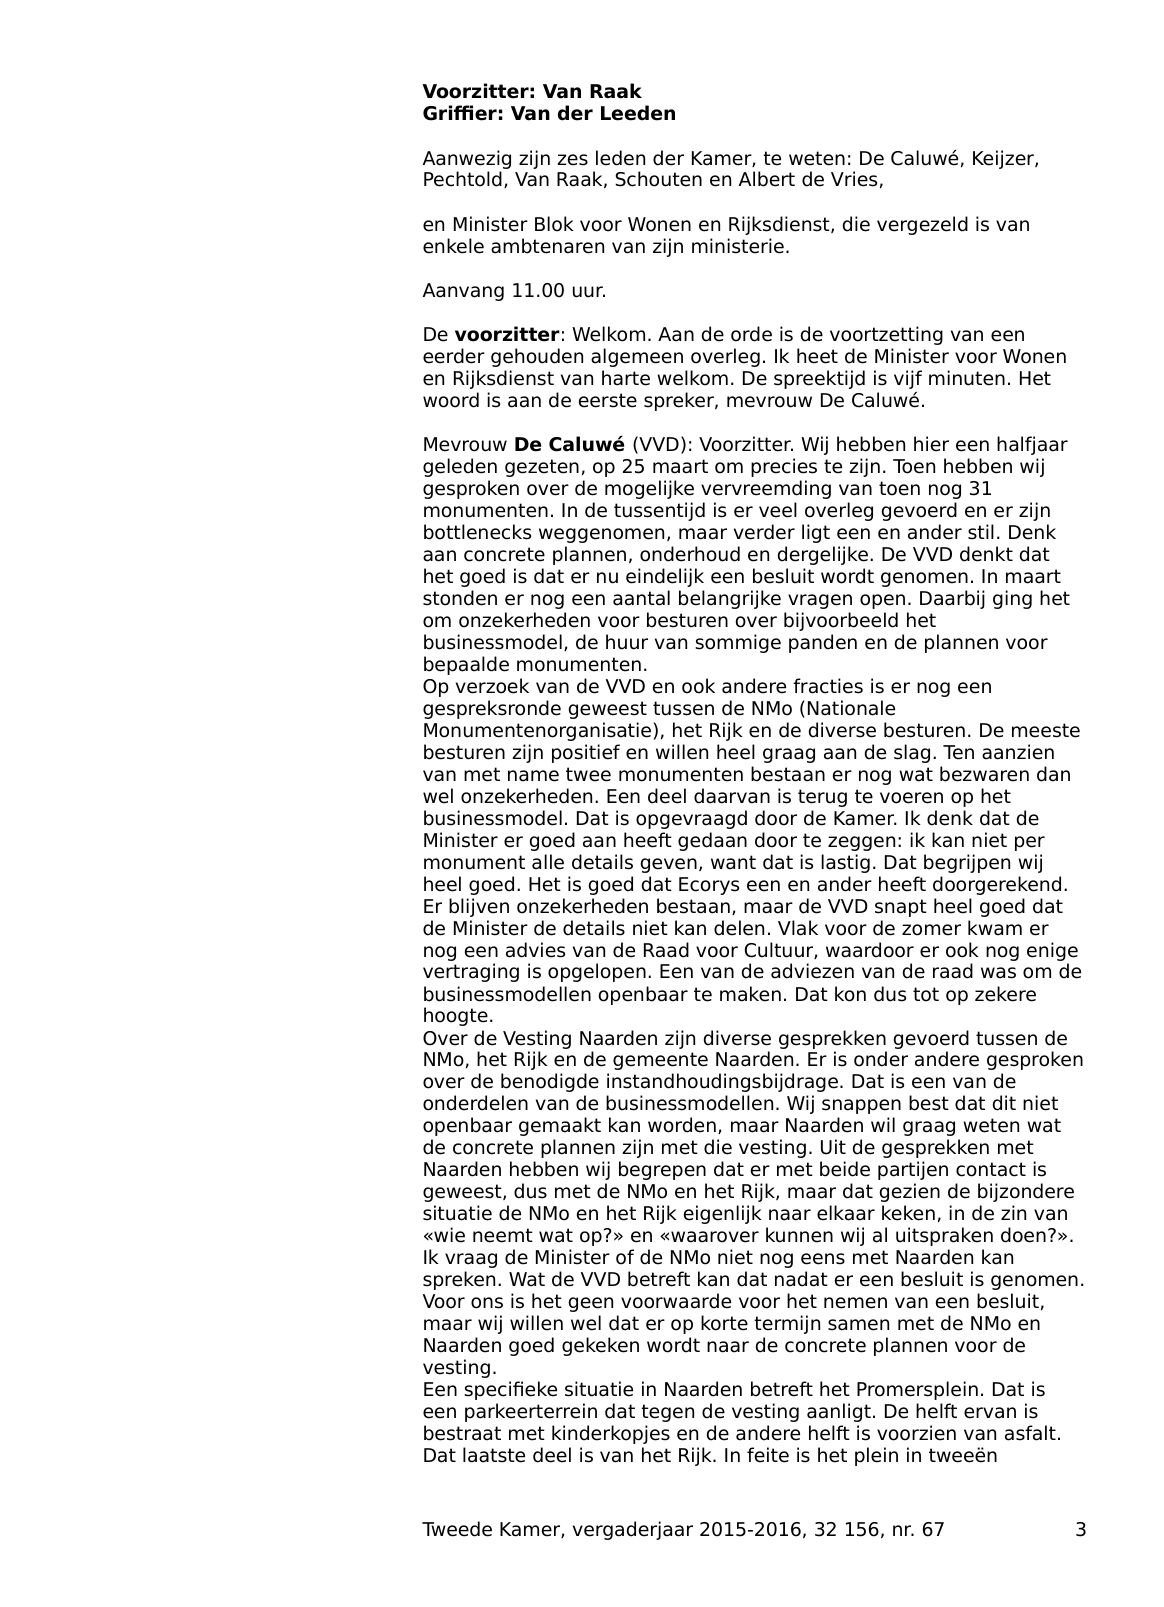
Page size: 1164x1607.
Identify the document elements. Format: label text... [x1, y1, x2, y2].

text Griffier: Van der Leeden [422, 103, 1087, 125]
text Aanvang 11.00 uur. [422, 280, 1087, 302]
text Over de Vesting Naarden zijn diverse gesprekken gevoerd tussen de NMo, het Rijk en de gemeente Naarden. Er is onder andere gesproken over de benodigde instandhoudingsbijdrage. Dat is een van de onderdelen van de businessmodellen. Wij snappen best dat dit niet openbaar gemaakt kan worden, maar Naarden wil graag weten wat de concrete plannen zijn met die vesting. Uit de gesprekken met Naarden hebben wij begrepen dat er met beide partijen contact is geweest, dus met de NMo en het Rijk, maar dat gezien de bijzondere situatie de NMo en het Rijk eigenlijk naar elkaar keken, in de zin van «wie neemt wat op?» en «waarover kunnen wij al uitspraken doen?». Ik vraag de Minister of de NMo niet nog eens met Naarden kan spreken. Wat de VVD betreft kan dat nadat er een besluit is genomen. Voor ons is het geen voorwaarde voor het nemen van een besluit, maar wij willen wel dat er op korte termijn samen met de NMo en Naarden goed gekeken wordt naar de concrete plannen voor de vesting. [422, 1027, 1087, 1379]
text De voorzitter: Welkom. Aan de orde is de voortzetting van een eerder gehouden algemeen overleg. Ik heet de Minister voor Wonen en Rijksdienst van harte welkom. De spreektijd is vijf minuten. Het woord is aan de eerste spreker, mevrouw De Caluwé. [422, 324, 1087, 412]
text Mevrouw De Caluwé (VVD): Voorzitter. Wij hebben hier een halfjaar geleden gezeten, op 25 maart om precies te zijn. Toen hebben wij gesproken over de mogelijke vervreemding van toen nog 31 monumenten. In de tussentijd is er veel overleg gevoerd en er zijn bottlenecks weggenomen, maar verder ligt een en ander stil. Denk aan concrete plannen, onderhoud en dergelijke. De VVD denkt dat het goed is dat er nu eindelijk een besluit wordt genomen. In maart stonden er nog een aantal belangrijke vragen open. Daarbij ging het om onzekerheden voor besturen over bijvoorbeeld het businessmodel, de huur van sommige panden en de plannen voor bepaalde monumenten. [422, 434, 1087, 676]
text Op verzoek van de VVD en ook andere fracties is er nog een gespreksronde geweest tussen de NMo (Nationale Monumentenorganisatie), het Rijk en de diverse besturen. De meeste besturen zijn positief en willen heel graag aan de slag. Ten aanzien van met name twee monumenten bestaan er nog wat bezwaren dan wel onzekerheden. Een deel daarvan is terug te voeren op het businessmodel. Dat is opgevraagd door de Kamer. Ik denk dat de Minister er goed aan heeft gedaan door te zeggen: ik kan niet per monument alle details geven, want dat is lastig. Dat begrijpen wij heel goed. Het is goed dat Ecorys een en ander heeft doorgerekend. Er blijven onzekerheden bestaan, maar de VVD snapt heel goed dat de Minister de details niet kan delen. Vlak voor de zomer kwam er nog een advies van de Raad voor Cultuur, waardoor er ook nog enige vertraging is opgelopen. Een van de adviezen van de raad was om de businessmodellen openbaar te maken. Dat kon dus tot op zekere hoogte. [422, 676, 1087, 1027]
text en Minister Blok voor Wonen en Rijksdienst, die vergezeld is van enkele ambtenaren van zijn ministerie. [422, 213, 1087, 257]
text Een specifieke situatie in Naarden betreft het Promersplein. Dat is een parkeerterrein dat tegen de vesting aanligt. De helft ervan is bestraat met kinderkopjes en de andere helft is voorzien van asfalt. Dat laatste deel is van het Rijk. In feite is het plein in tweeën [422, 1379, 1087, 1467]
text Aanwezig zijn zes leden der Kamer, te weten: De Caluwé, Keijzer, Pechtold, Van Raak, Schouten en Albert de Vries, [422, 147, 1087, 191]
text Voorzitter: Van Raak [422, 81, 1087, 103]
